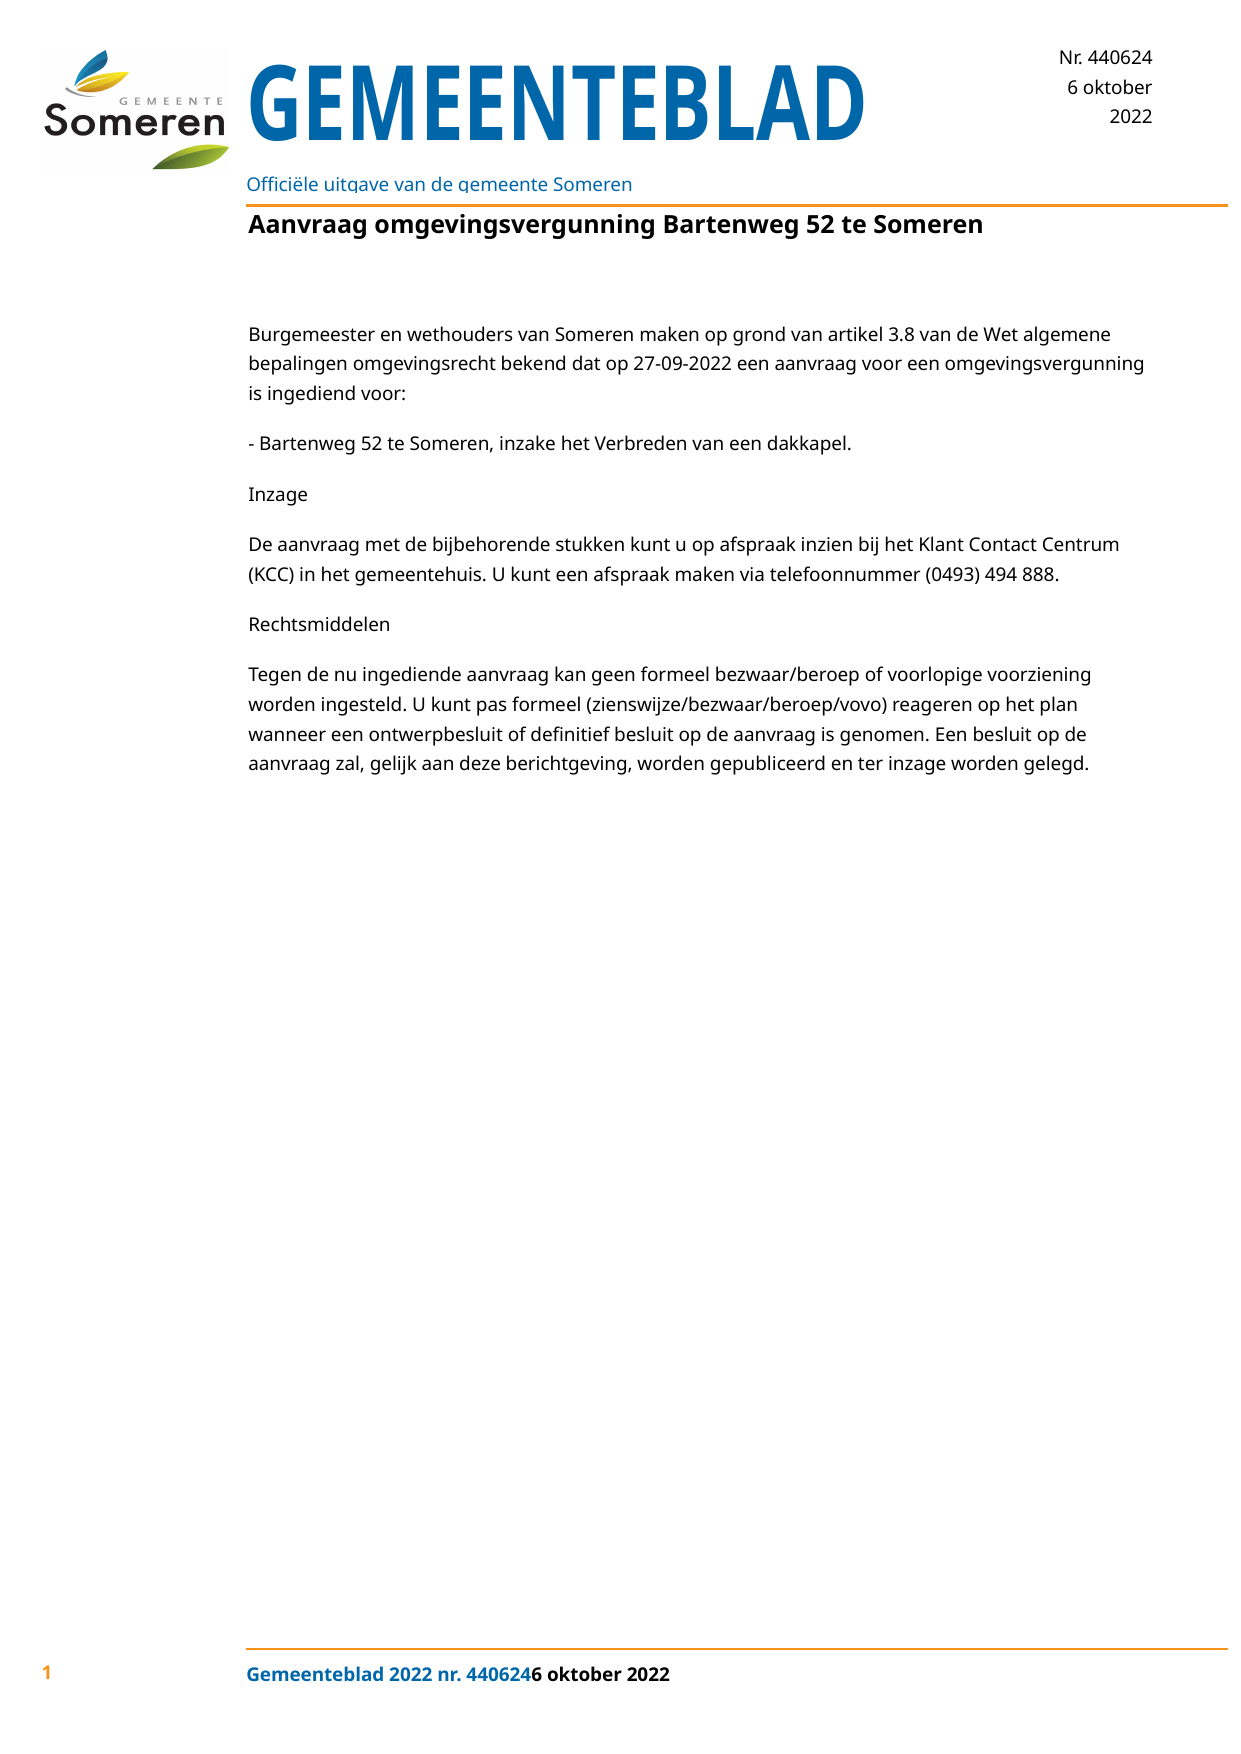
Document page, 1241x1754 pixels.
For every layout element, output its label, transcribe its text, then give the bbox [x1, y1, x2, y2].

text - Bartenweg 52 te Someren, inzake het Verbreden van een dakkapel. [248, 430, 1152, 456]
text Inzage [248, 481, 1152, 506]
text Rechtsmiddelen [248, 611, 1152, 637]
text Burgemeester en wethouders van Someren maken op grond van artikel 3.8 van de Wet algemene bepalingen omgevingsrecht bekend dat op 27-09-2022 een aanvraag voor een omgevingsvergunning is ingediend voor: [248, 321, 1152, 406]
picture [41, 47, 231, 172]
text Aanvraag omgevingsvergunning Bartenweg 52 te Someren [248, 207, 1152, 241]
text De aanvraag met de bijbehorende stukken kunt u op afspraak inzien bij het Klant Contact Centrum (KCC) in het gemeentehuis. U kunt een afspraak maken via telefoonnummer (0493) 494 888. [248, 531, 1152, 586]
text Tegen de nu ingediende aanvraag kan geen formeel bezwaar/beroep of voorlopige voorziening worden ingesteld. U kunt pas formeel (zienswijze/bezwaar/beroep/vovo) reageren op het plan wanneer een ontwerpbesluit of definitief besluit op de aanvraag is genomen. Een besluit op de aanvraag zal, gelijk aan deze berichtgeving, worden gepubliceerd en ter inzage worden gelegd. [248, 662, 1152, 776]
